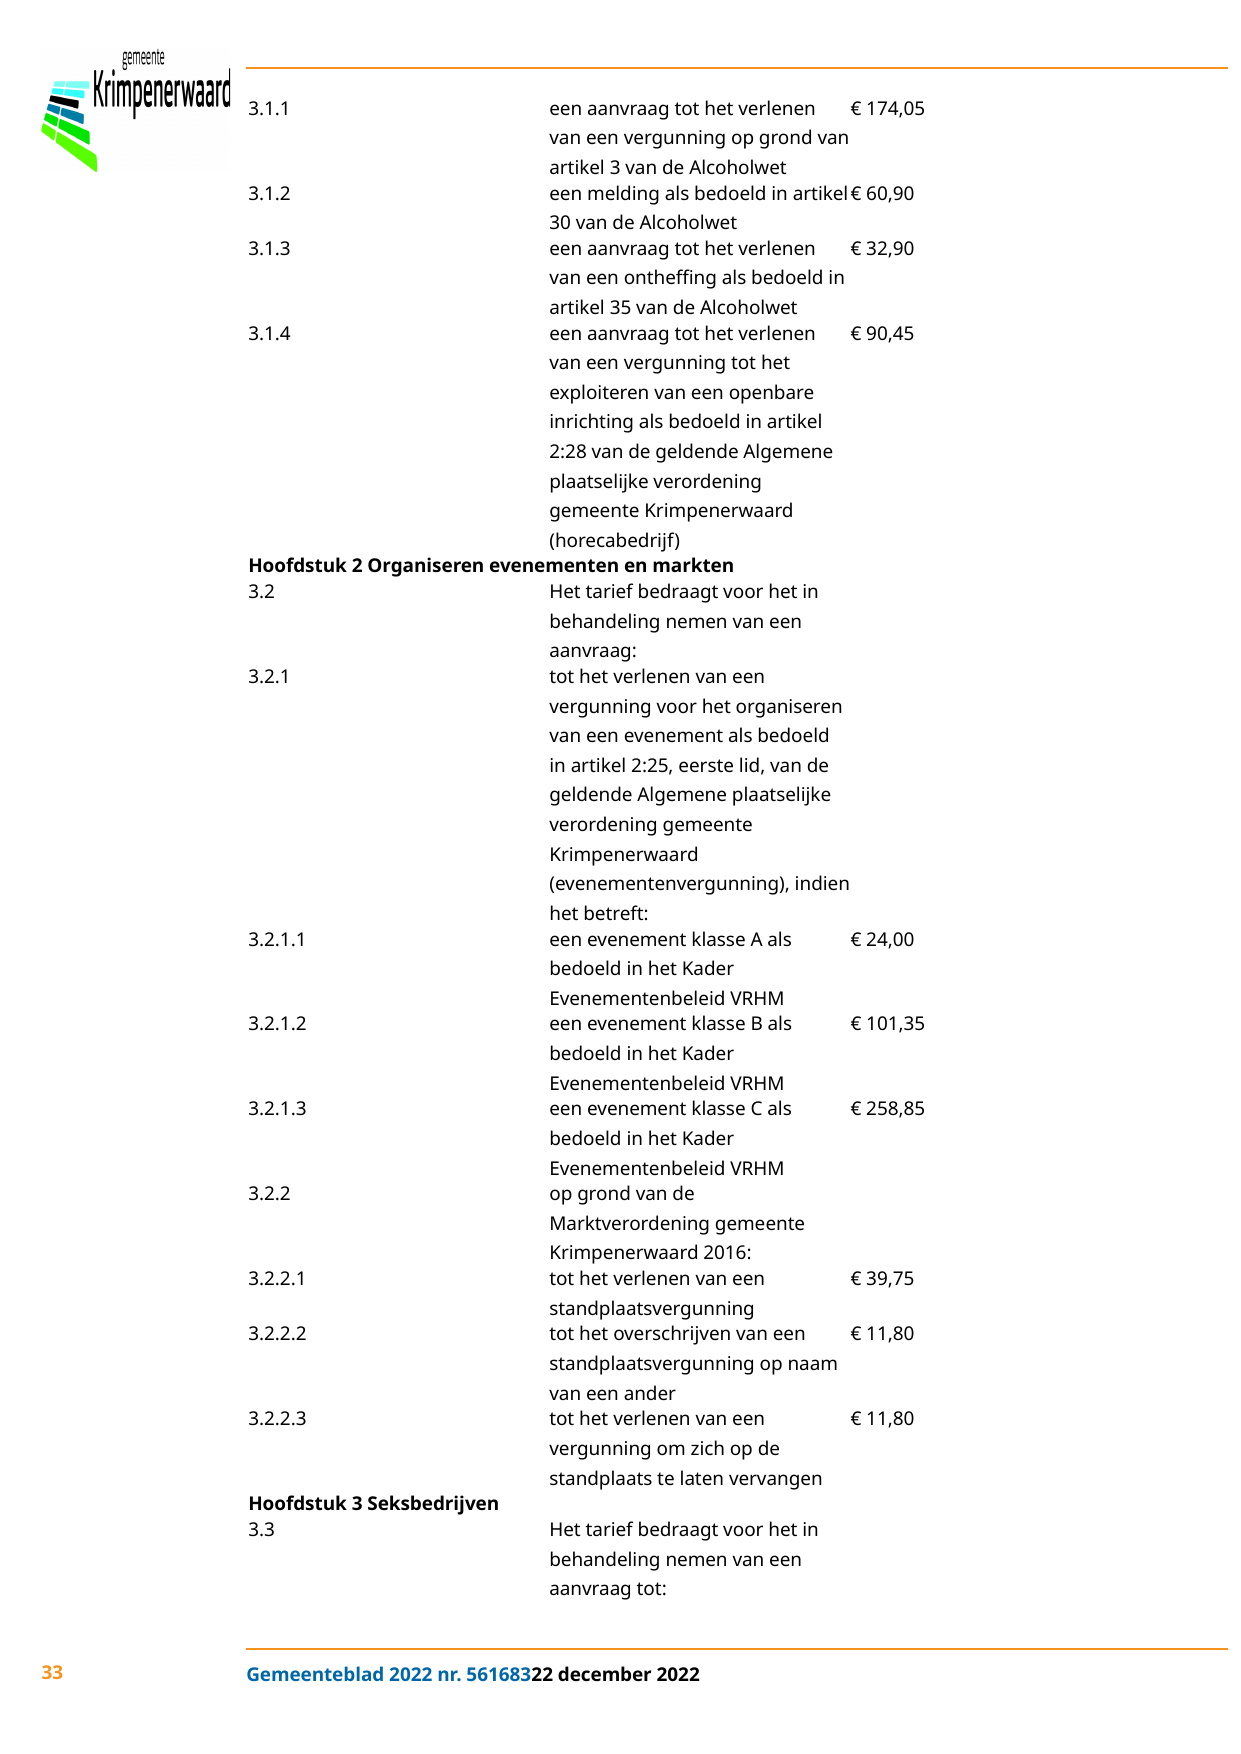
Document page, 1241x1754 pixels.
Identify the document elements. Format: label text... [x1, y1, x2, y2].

table_cell een aanvraag tot het verlenen van een vergunning op grond van artikel 3 van de Alcoholwet [549, 95, 850, 180]
table_cell op grond van de Marktverordening gemeente Krimpenerwaard 2016: [549, 1180, 850, 1265]
table_cell € 90,45 [850, 320, 1152, 553]
table_cell tot het overschrijven van een standplaatsvergunning op naam van een ander [549, 1321, 850, 1406]
table_cell [549, 1490, 850, 1516]
table_cell [850, 553, 1152, 578]
table_cell 3.2.2.3 [248, 1406, 549, 1490]
table_cell 3.2.1.2 [248, 1011, 549, 1096]
table_cell [850, 1490, 1152, 1516]
table_cell 3.2.2.1 [248, 1265, 549, 1321]
table_cell 3.1.4 [248, 320, 549, 553]
table_cell € 39,75 [850, 1265, 1152, 1321]
table_cell 3.3 [248, 1516, 549, 1601]
table_cell [850, 579, 1152, 663]
table_cell € 60,90 [850, 180, 1152, 235]
table_cell tot het verlenen van een standplaatsvergunning [549, 1265, 850, 1321]
table_cell tot het verlenen van een vergunning om zich op de standplaats te laten vervangen [549, 1406, 850, 1490]
table_cell 3.2.1.1 [248, 926, 549, 1011]
table_cell € 11,80 [850, 1406, 1152, 1490]
table_cell € 32,90 [850, 235, 1152, 320]
table_cell 3.1.2 [248, 180, 549, 235]
table_cell Het tarief bedraagt voor het in behandeling nemen van een aanvraag tot: [549, 1516, 850, 1601]
table_cell een evenement klasse B als bedoeld in het Kader Evenementenbeleid VRHM [549, 1011, 850, 1096]
table_cell € 174,05 [850, 95, 1152, 180]
picture [41, 47, 231, 172]
table_cell 3.2.2 [248, 1180, 549, 1265]
table_cell een melding als bedoeld in artikel 30 van de Alcoholwet [549, 180, 850, 235]
table_cell 3.1.3 [248, 235, 549, 320]
table_cell Hoofdstuk 3 Seksbedrijven [248, 1490, 549, 1516]
table_cell tot het verlenen van een vergunning voor het organiseren van een evenement als bedoeld in artikel 2:25, eerste lid, van de geldende Algemene plaatselijke verordening gemeente Krimpenerwaard (evenementenvergunning), indien het betreft: [549, 663, 850, 926]
table_cell een aanvraag tot het verlenen van een ontheffing als bedoeld in artikel 35 van de Alcoholwet [549, 235, 850, 320]
table_cell € 11,80 [850, 1321, 1152, 1406]
table_cell [850, 663, 1152, 926]
table_cell € 24,00 [850, 926, 1152, 1011]
table_cell 3.2 [248, 579, 549, 663]
table_cell € 101,35 [850, 1011, 1152, 1096]
table_cell [850, 1516, 1152, 1601]
table_cell [850, 1180, 1152, 1265]
table_cell een evenement klasse A als bedoeld in het Kader Evenementenbeleid VRHM [549, 926, 850, 1011]
table_cell Het tarief bedraagt voor het in behandeling nemen van een aanvraag: [549, 579, 850, 663]
table_cell 3.1.1 [248, 95, 549, 180]
table_cell een aanvraag tot het verlenen van een vergunning tot het exploiteren van een openbare inrichting als bedoeld in artikel 2:28 van de geldende Algemene plaatselijke verordening gemeente Krimpenerwaard (horecabedrijf) [549, 320, 850, 553]
table_cell 3.2.2.2 [248, 1321, 549, 1406]
table_cell een evenement klasse C als bedoeld in het Kader Evenementenbeleid VRHM [549, 1096, 850, 1180]
table_cell Hoofdstuk 2 Organiseren evenementen en markten [248, 553, 850, 578]
table_cell 3.2.1.3 [248, 1096, 549, 1180]
table_cell € 258,85 [850, 1096, 1152, 1180]
table_cell 3.2.1 [248, 663, 549, 926]
